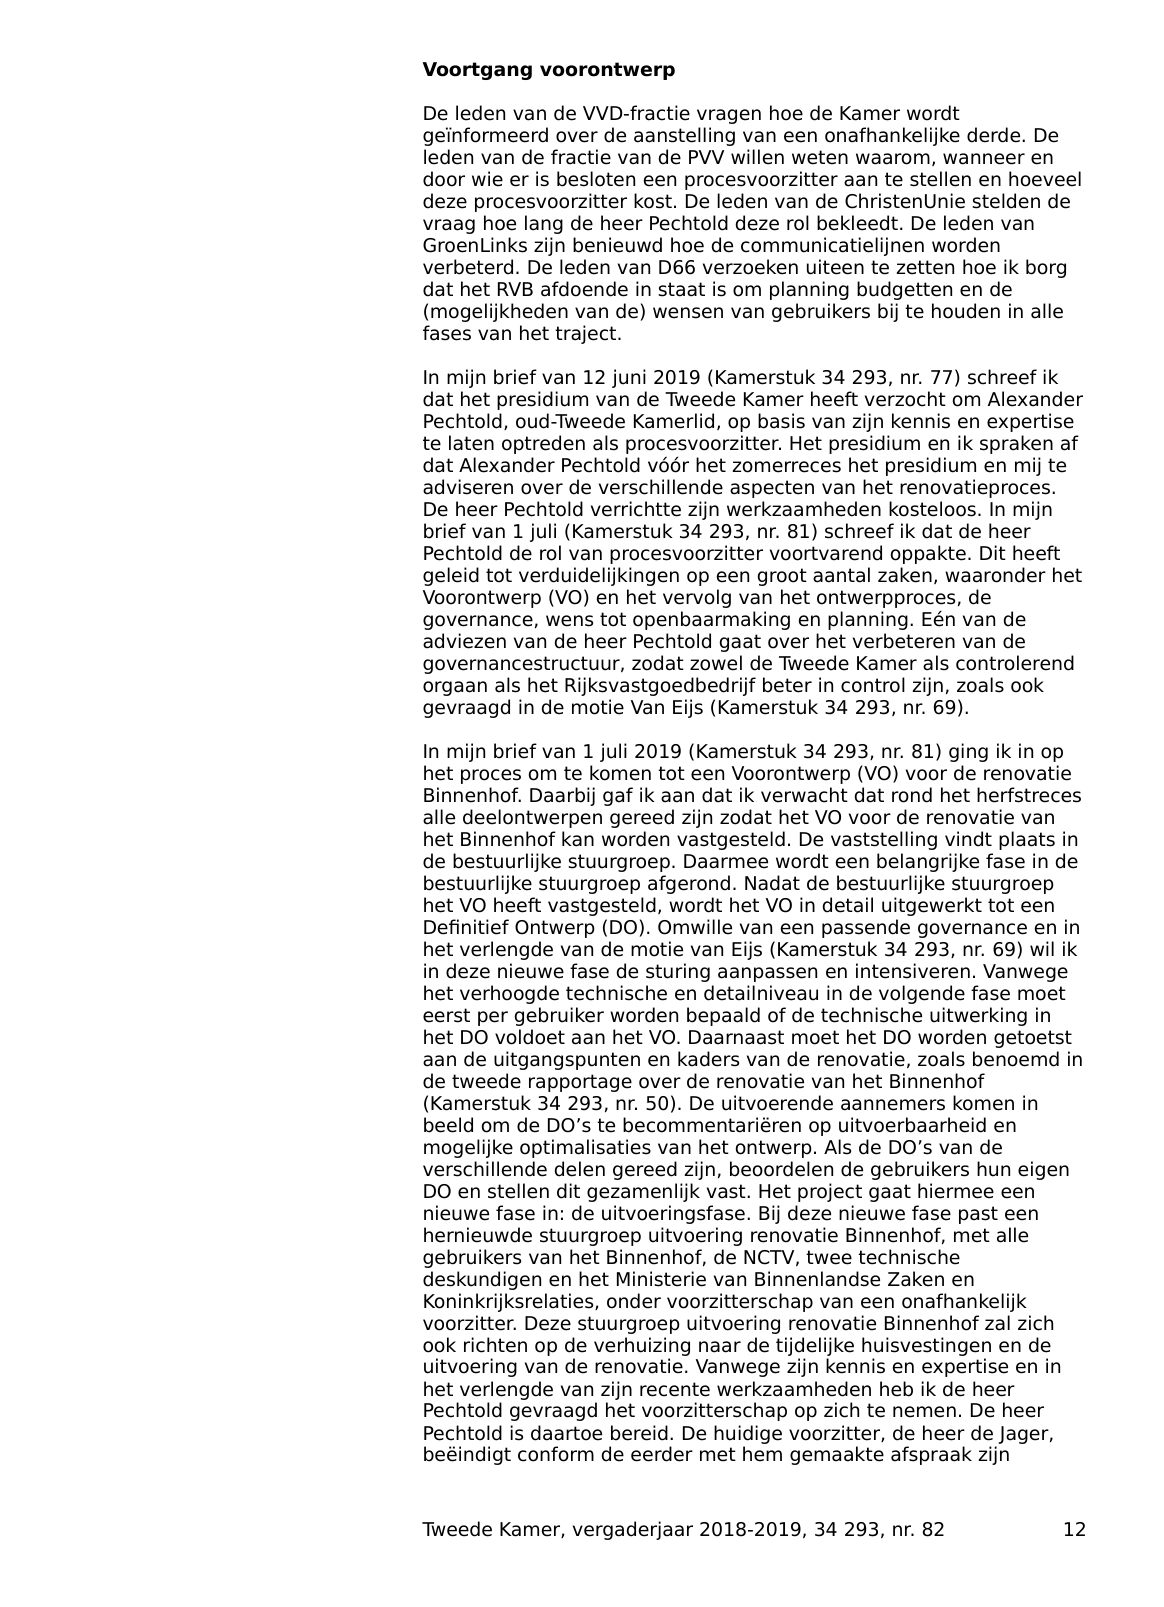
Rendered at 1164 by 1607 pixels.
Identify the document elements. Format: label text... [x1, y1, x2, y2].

subtitle Voortgang voorontwerp [422, 59, 1087, 81]
text In mijn brief van 12 juni 2019 (Kamerstuk 34 293, nr. 77) schreef ik dat het presidium van de Tweede Kamer heeft verzocht om Alexander Pechtold, oud-Tweede Kamerlid, op basis van zijn kennis en expertise te laten optreden als procesvoorzitter. Het presidium en ik spraken af dat Alexander Pechtold vóór het zomerreces het presidium en mij te adviseren over de verschillende aspecten van het renovatieproces. De heer Pechtold verrichtte zijn werkzaamheden kosteloos. In mijn brief van 1 juli (Kamerstuk 34 293, nr. 81) schreef ik dat de heer Pechtold de rol van procesvoorzitter voortvarend oppakte. Dit heeft geleid tot verduidelijkingen op een groot aantal zaken, waaronder het Voorontwerp (VO) en het vervolg van het ontwerpproces, de governance, wens tot openbaarmaking en planning. Eén van de adviezen van de heer Pechtold gaat over het verbeteren van de governancestructuur, zodat zowel de Tweede Kamer als controlerend orgaan als het Rijksvastgoedbedrijf beter in control zijn, zoals ook gevraagd in de motie Van Eijs (Kamerstuk 34 293, nr. 69). [422, 367, 1087, 719]
text De leden van de VVD-fractie vragen hoe de Kamer wordt geïnformeerd over de aanstelling van een onafhankelijke derde. De leden van de fractie van de PVV willen weten waarom, wanneer en door wie er is besloten een procesvoorzitter aan te stellen en hoeveel deze procesvoorzitter kost. De leden van de ChristenUnie stelden de vraag hoe lang de heer Pechtold deze rol bekleedt. De leden van GroenLinks zijn benieuwd hoe de communicatielijnen worden verbeterd. De leden van D66 verzoeken uiteen te zetten hoe ik borg dat het RVB afdoende in staat is om planning budgetten en de (mogelijkheden van de) wensen van gebruikers bij te houden in alle fases van het traject. [422, 103, 1087, 345]
text In mijn brief van 1 juli 2019 (Kamerstuk 34 293, nr. 81) ging ik in op het proces om te komen tot een Voorontwerp (VO) voor de renovatie Binnenhof. Daarbij gaf ik aan dat ik verwacht dat rond het herfstreces alle deelontwerpen gereed zijn zodat het VO voor de renovatie van het Binnenhof kan worden vastgesteld. De vaststelling vindt plaats in de bestuurlijke stuurgroep. Daarmee wordt een belangrijke fase in de bestuurlijke stuurgroep afgerond. Nadat de bestuurlijke stuurgroep het VO heeft vastgesteld, wordt het VO in detail uitgewerkt tot een Definitief Ontwerp (DO). Omwille van een passende governance en in het verlengde van de motie van Eijs (Kamerstuk 34 293, nr. 69) wil ik in deze nieuwe fase de sturing aanpassen en intensiveren. Vanwege het verhoogde technische en detailniveau in de volgende fase moet eerst per gebruiker worden bepaald of de technische uitwerking in het DO voldoet aan het VO. Daarnaast moet het DO worden getoetst aan de uitgangspunten en kaders van de renovatie, zoals benoemd in de tweede rapportage over de renovatie van het Binnenhof (Kamerstuk 34 293, nr. 50). De uitvoerende aannemers komen in beeld om de DO’s te becommentariëren op uitvoerbaarheid en mogelijke optimalisaties van het ontwerp. Als de DO’s van de verschillende delen gereed zijn, beoordelen de gebruikers hun eigen DO en stellen dit gezamenlijk vast. Het project gaat hiermee een nieuwe fase in: de uitvoeringsfase. Bij deze nieuwe fase past een hernieuwde stuurgroep uitvoering renovatie Binnenhof, met alle gebruikers van het Binnenhof, de NCTV, twee technische deskundigen en het Ministerie van Binnenlandse Zaken en Koninkrijksrelaties, onder voorzitterschap van een onafhankelijk voorzitter. Deze stuurgroep uitvoering renovatie Binnenhof zal zich ook richten op de verhuizing naar de tijdelijke huisvestingen en de uitvoering van de renovatie. Vanwege zijn kennis en expertise en in het verlengde van zijn recente werkzaamheden heb ik de heer Pechtold gevraagd het voorzitterschap op zich te nemen. De heer Pechtold is daartoe bereid. De huidige voorzitter, de heer de Jager, beëindigt conform de eerder met hem gemaakte afspraak zijn [422, 741, 1087, 1466]
